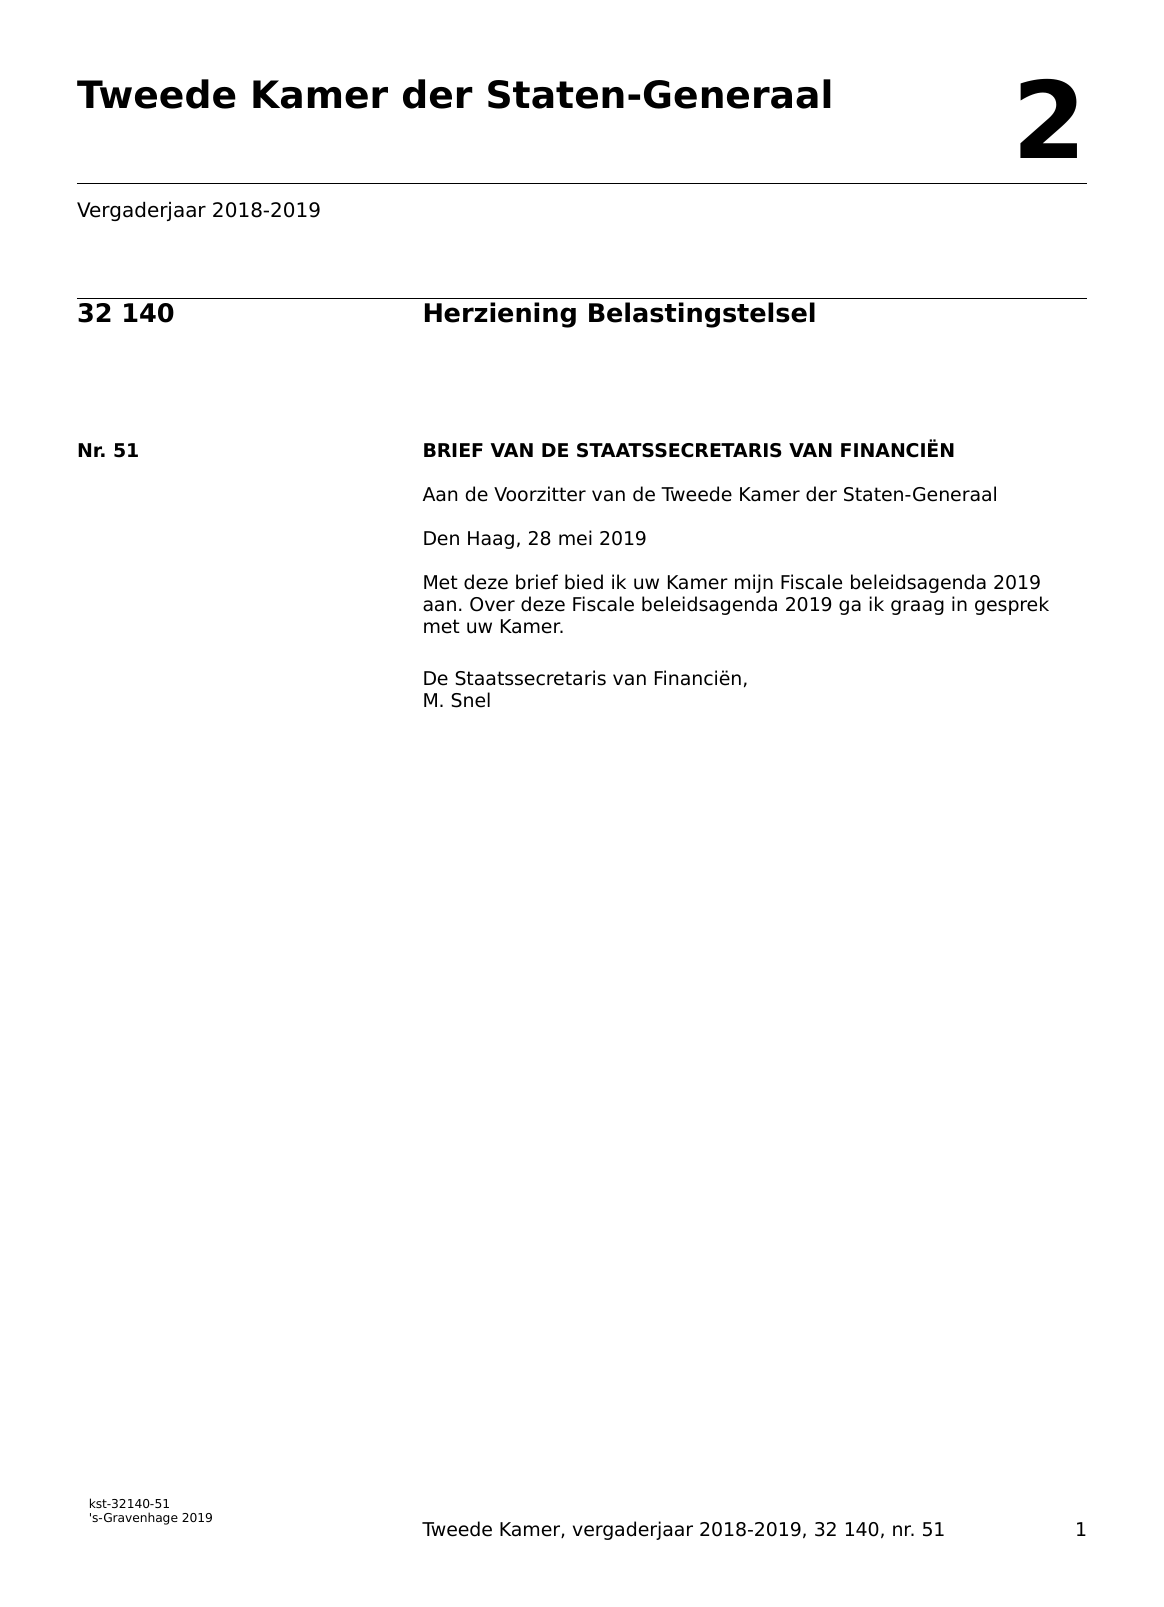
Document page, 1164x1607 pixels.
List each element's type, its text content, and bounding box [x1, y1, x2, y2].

table_header Tweede Kamer der Staten-Generaal [77, 59, 886, 183]
table_header 2 [886, 59, 1087, 183]
text 's-Gravenhage 2019 [88, 1511, 323, 1525]
subtitle 32 140 Herziening Belastingstelsel [77, 299, 1087, 329]
text Met deze brief bied ik uw Kamer mijn Fiscale beleidsagenda 2019 aan. Over deze Fiscale beleidsagenda 2019 ga ik graag in gesprek met uw Kamer. [422, 572, 1087, 638]
text kst-32140-51 [88, 1497, 323, 1511]
subtitle Nr. 51 BRIEF VAN DE STAATSSECRETARIS VAN FINANCIËN [77, 440, 1087, 462]
text Den Haag, 28 mei 2019 [422, 528, 1087, 550]
text De Staatssecretaris van Financiën, M. Snel [422, 668, 1087, 712]
table_cell Vergaderjaar 2018-2019 [77, 184, 1087, 298]
text Aan de Voorzitter van de Tweede Kamer der Staten-Generaal [422, 484, 1087, 506]
